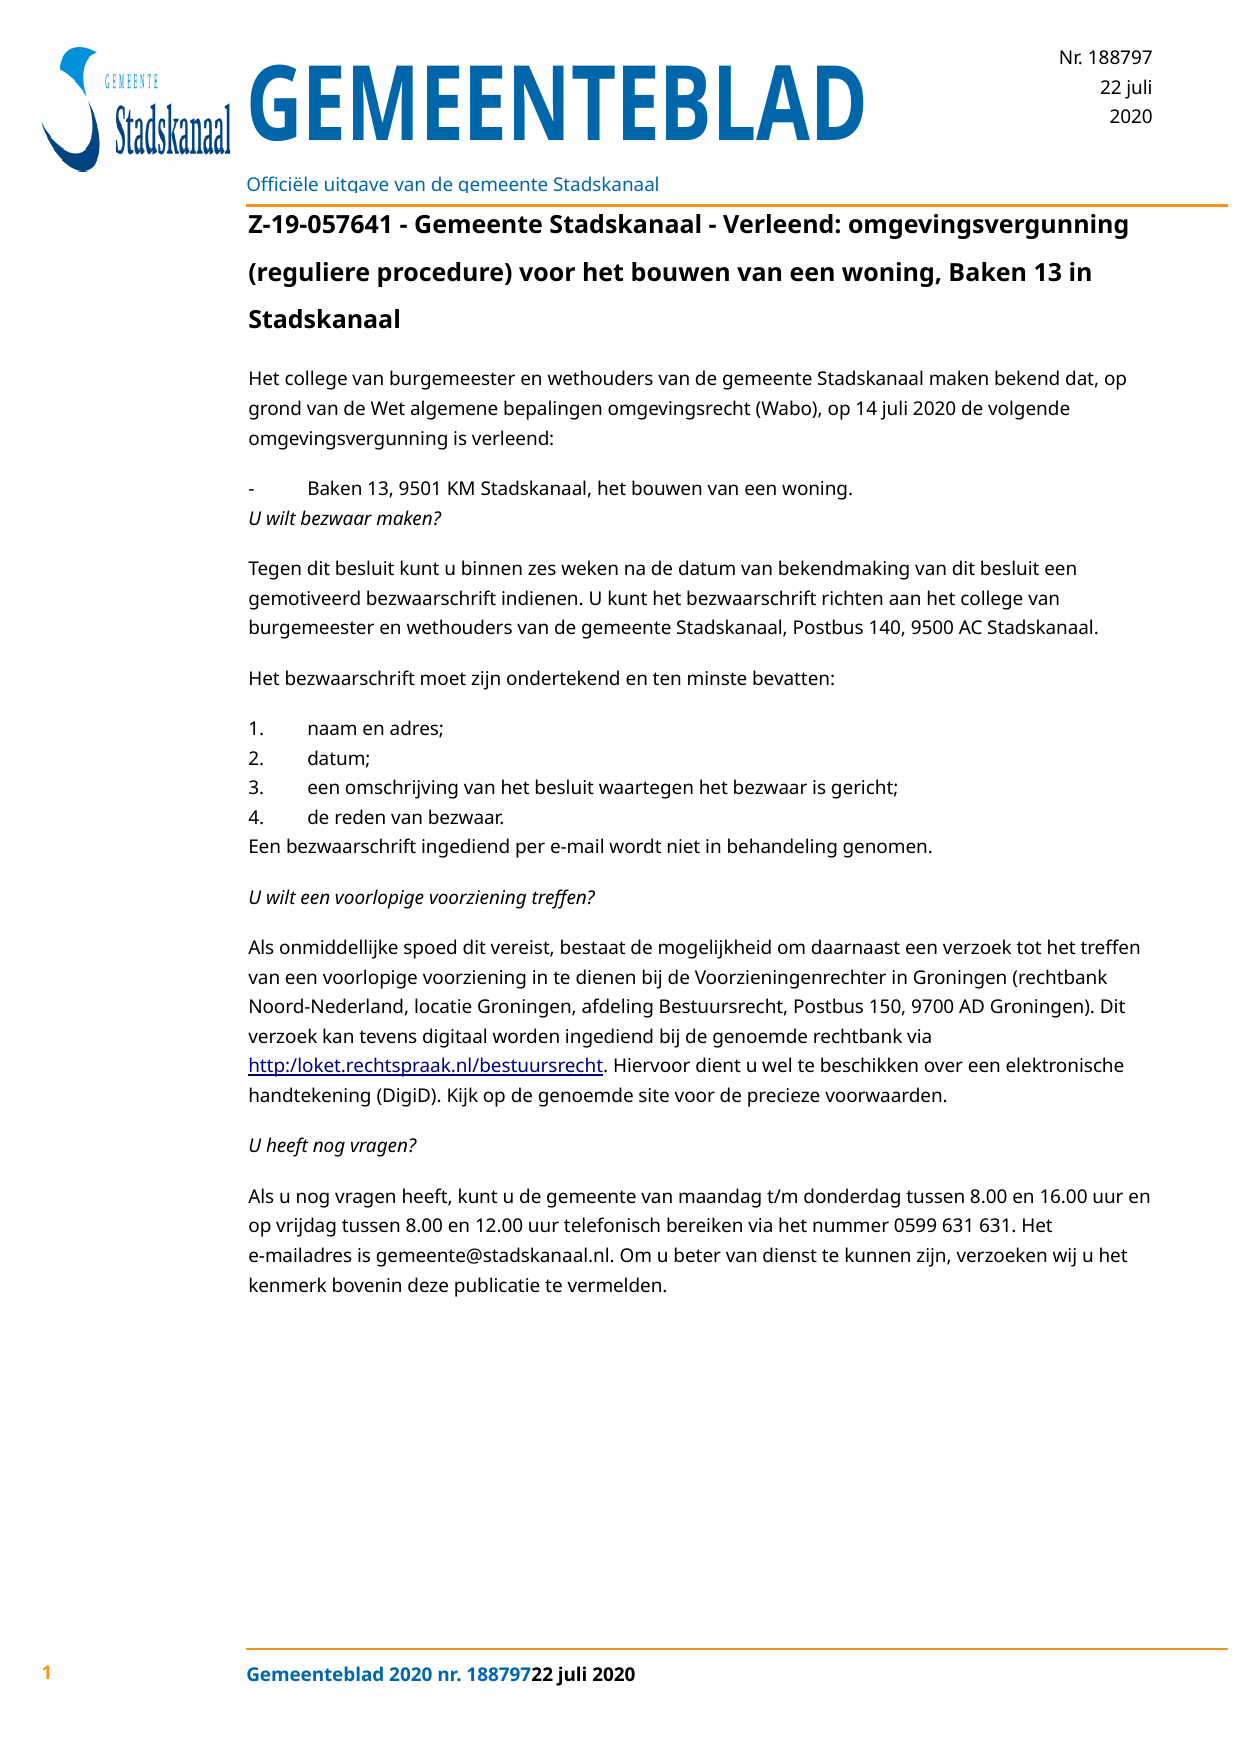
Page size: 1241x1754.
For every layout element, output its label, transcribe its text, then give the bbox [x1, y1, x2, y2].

list de reden van bezwaar. [248, 804, 1152, 829]
text U wilt bezwaar maken? [248, 505, 1152, 530]
list Baken 13, 9501 KM Stadskanaal, het bouwen van een woning. [248, 475, 1152, 501]
list naam en adres; [248, 715, 1152, 741]
text Z-19-057641 - Gemeente Stadskanaal - Verleend: omgevingsvergunning (reguliere procedure) voor het bouwen van een woning, Baken 13 in Stadskanaal [248, 207, 1152, 336]
text Het college van burgemeester en wethouders van de gemeente Stadskanaal maken bekend dat, op grond van de Wet algemene bepalingen omgevingsrecht (Wabo), op 14 juli 2020 de volgende omgevingsvergunning is verleend: [248, 366, 1152, 450]
list datum; [248, 745, 1152, 770]
text U heeft nog vragen? [248, 1133, 1152, 1158]
picture [41, 47, 231, 172]
text Een bezwaarschrift ingediend per e-mail wordt niet in behandeling genomen. [248, 833, 1152, 859]
text Als u nog vragen heeft, kunt u de gemeente van maandag t/m donderdag tussen 8.00 en 16.00 uur en op vrijdag tussen 8.00 en 12.00 uur telefonisch bereiken via het nummer 0599 631 631. Het e‑mailadres is gemeente@stadskanaal.nl. Om u beter van dienst te kunnen zijn, verzoeken wij u het kenmerk bovenin deze publicatie te vermelden. [248, 1183, 1152, 1297]
text Als onmiddellijke spoed dit vereist, bestaat de mogelijkheid om daarnaast een verzoek tot het treffen van een voorlopige voorziening in te dienen bij de Voorzieningenrechter in Groningen (rechtbank Noord-Nederland, locatie Groningen, afdeling Bestuurs­recht, Postbus 150, 9700 AD Groningen). Dit verzoek kan tevens digitaal worden ingediend bij de genoemde rechtbank via http:/loket.rechtspraak.nl/bestuursrecht. Hiervoor dient u wel te beschikken over een elektronische handtekening (DigiD). Kijk op de genoemde site voor de precieze voorwaarden. [248, 934, 1152, 1108]
text Tegen dit besluit kunt u binnen zes weken na de datum van bekendmaking van dit besluit een gemotiveerd bezwaarschrift indienen. U kunt het bezwaarschrift richten aan het college van burgemeester en wethouders van de gemeente Stadskanaal, Postbus 140, 9500 AC Stadskanaal. [248, 555, 1152, 640]
text U wilt een voorlopige voorziening treffen? [248, 884, 1152, 909]
text Het bezwaarschrift moet zijn ondertekend en ten minste bevatten: [248, 665, 1152, 690]
list een omschrijving van het besluit waartegen het bezwaar is gericht; [248, 774, 1152, 800]
